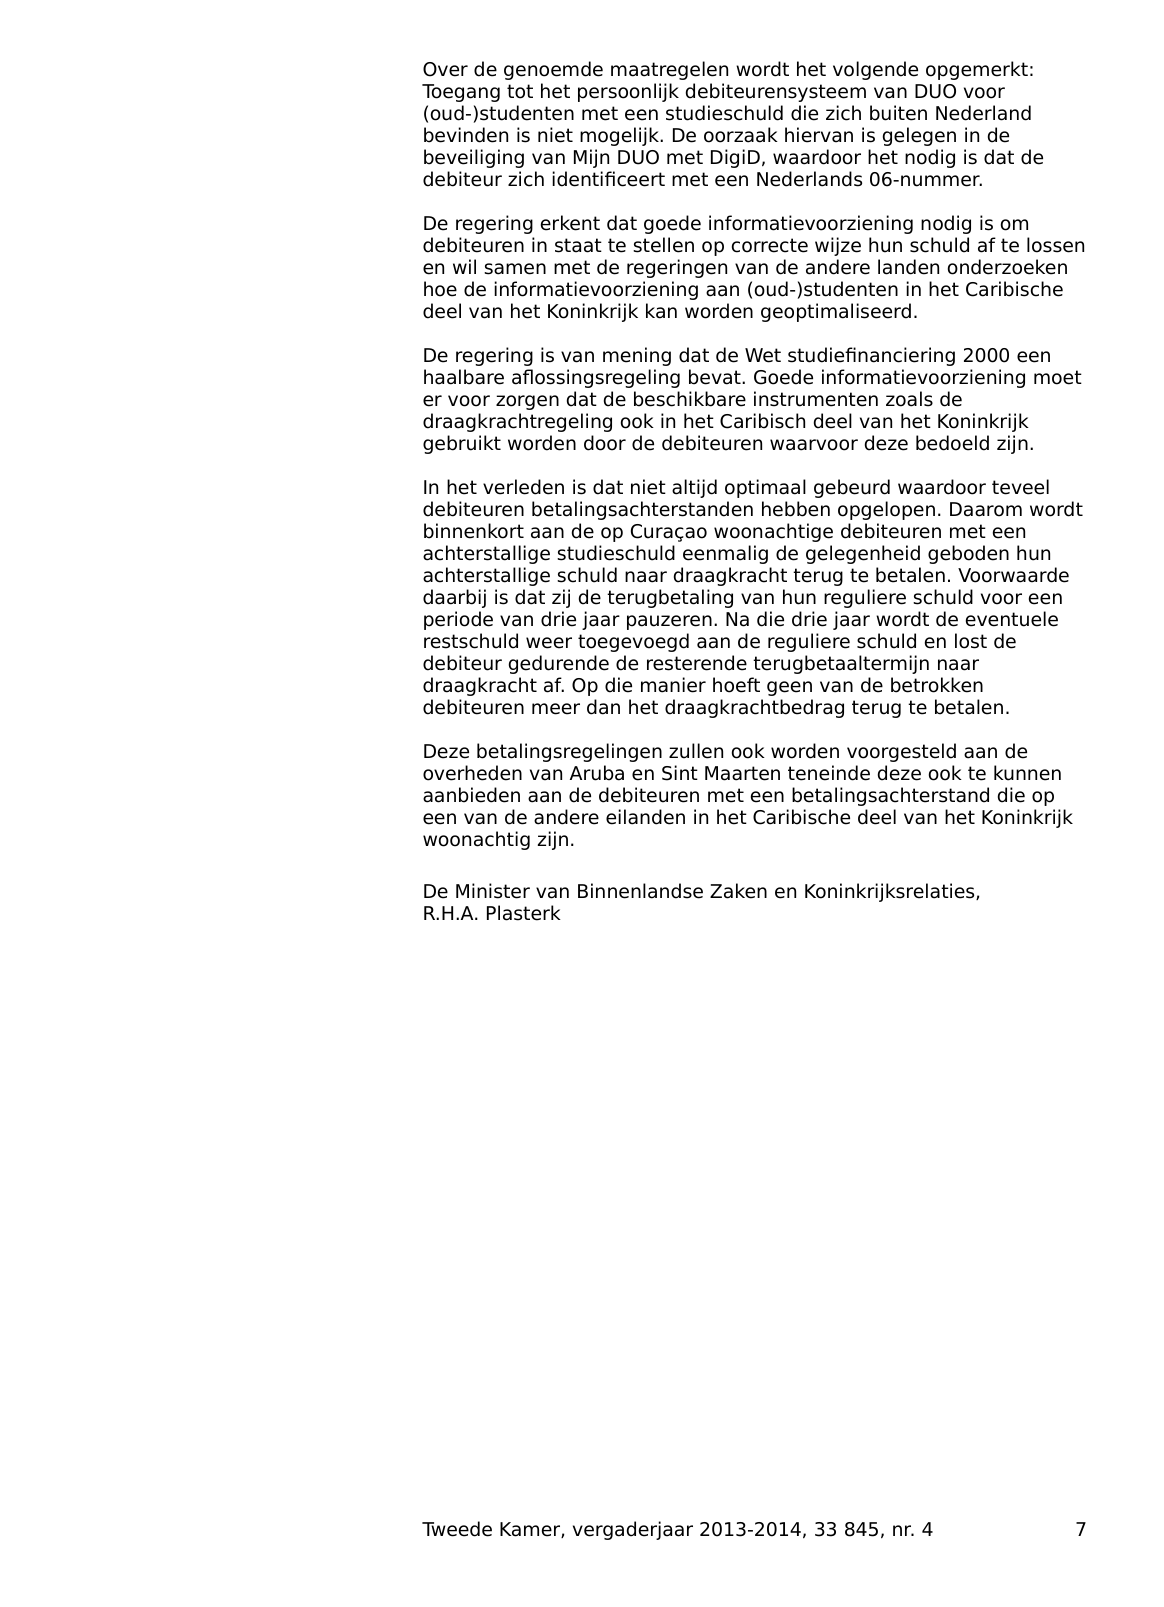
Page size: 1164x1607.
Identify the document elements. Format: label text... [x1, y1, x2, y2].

text In het verleden is dat niet altijd optimaal gebeurd waardoor teveel debiteuren betalingsachterstanden hebben opgelopen. Daarom wordt binnenkort aan de op Curaçao woonachtige debiteuren met een achterstallige studieschuld eenmalig de gelegenheid geboden hun achterstallige schuld naar draagkracht terug te betalen. Voorwaarde daarbij is dat zij de terugbetaling van hun reguliere schuld voor een periode van drie jaar pauzeren. Na die drie jaar wordt de eventuele restschuld weer toegevoegd aan de reguliere schuld en lost de debiteur gedurende de resterende terugbetaaltermijn naar draagkracht af. Op die manier hoeft geen van de betrokken debiteuren meer dan het draagkrachtbedrag terug te betalen. [422, 477, 1087, 719]
text Deze betalingsregelingen zullen ook worden voorgesteld aan de overheden van Aruba en Sint Maarten teneinde deze ook te kunnen aanbieden aan de debiteuren met een betalingsachterstand die op een van de andere eilanden in het Caribische deel van het Koninkrijk woonachtig zijn. [422, 741, 1087, 851]
text De regering erkent dat goede informatievoorziening nodig is om debiteuren in staat te stellen op correcte wijze hun schuld af te lossen en wil samen met de regeringen van de andere landen onderzoeken hoe de informatievoorziening aan (oud-)studenten in het Caribische deel van het Koninkrijk kan worden geoptimaliseerd. [422, 213, 1087, 323]
text Toegang tot het persoonlijk debiteurensysteem van DUO voor (oud-)studenten met een studieschuld die zich buiten Nederland bevinden is niet mogelijk. De oorzaak hiervan is gelegen in de beveiliging van Mijn DUO met DigiD, waardoor het nodig is dat de debiteur zich identificeert met een Nederlands 06-nummer. [422, 81, 1087, 191]
text De regering is van mening dat de Wet studiefinanciering 2000 een haalbare aflossingsregeling bevat. Goede informatievoorziening moet er voor zorgen dat de beschikbare instrumenten zoals de draagkrachtregeling ook in het Caribisch deel van het Koninkrijk gebruikt worden door de debiteuren waarvoor deze bedoeld zijn. [422, 345, 1087, 455]
text De Minister van Binnenlandse Zaken en Koninkrijksrelaties, R.H.A. Plasterk [422, 881, 1087, 925]
text Over de genoemde maatregelen wordt het volgende opgemerkt: [422, 59, 1087, 81]
